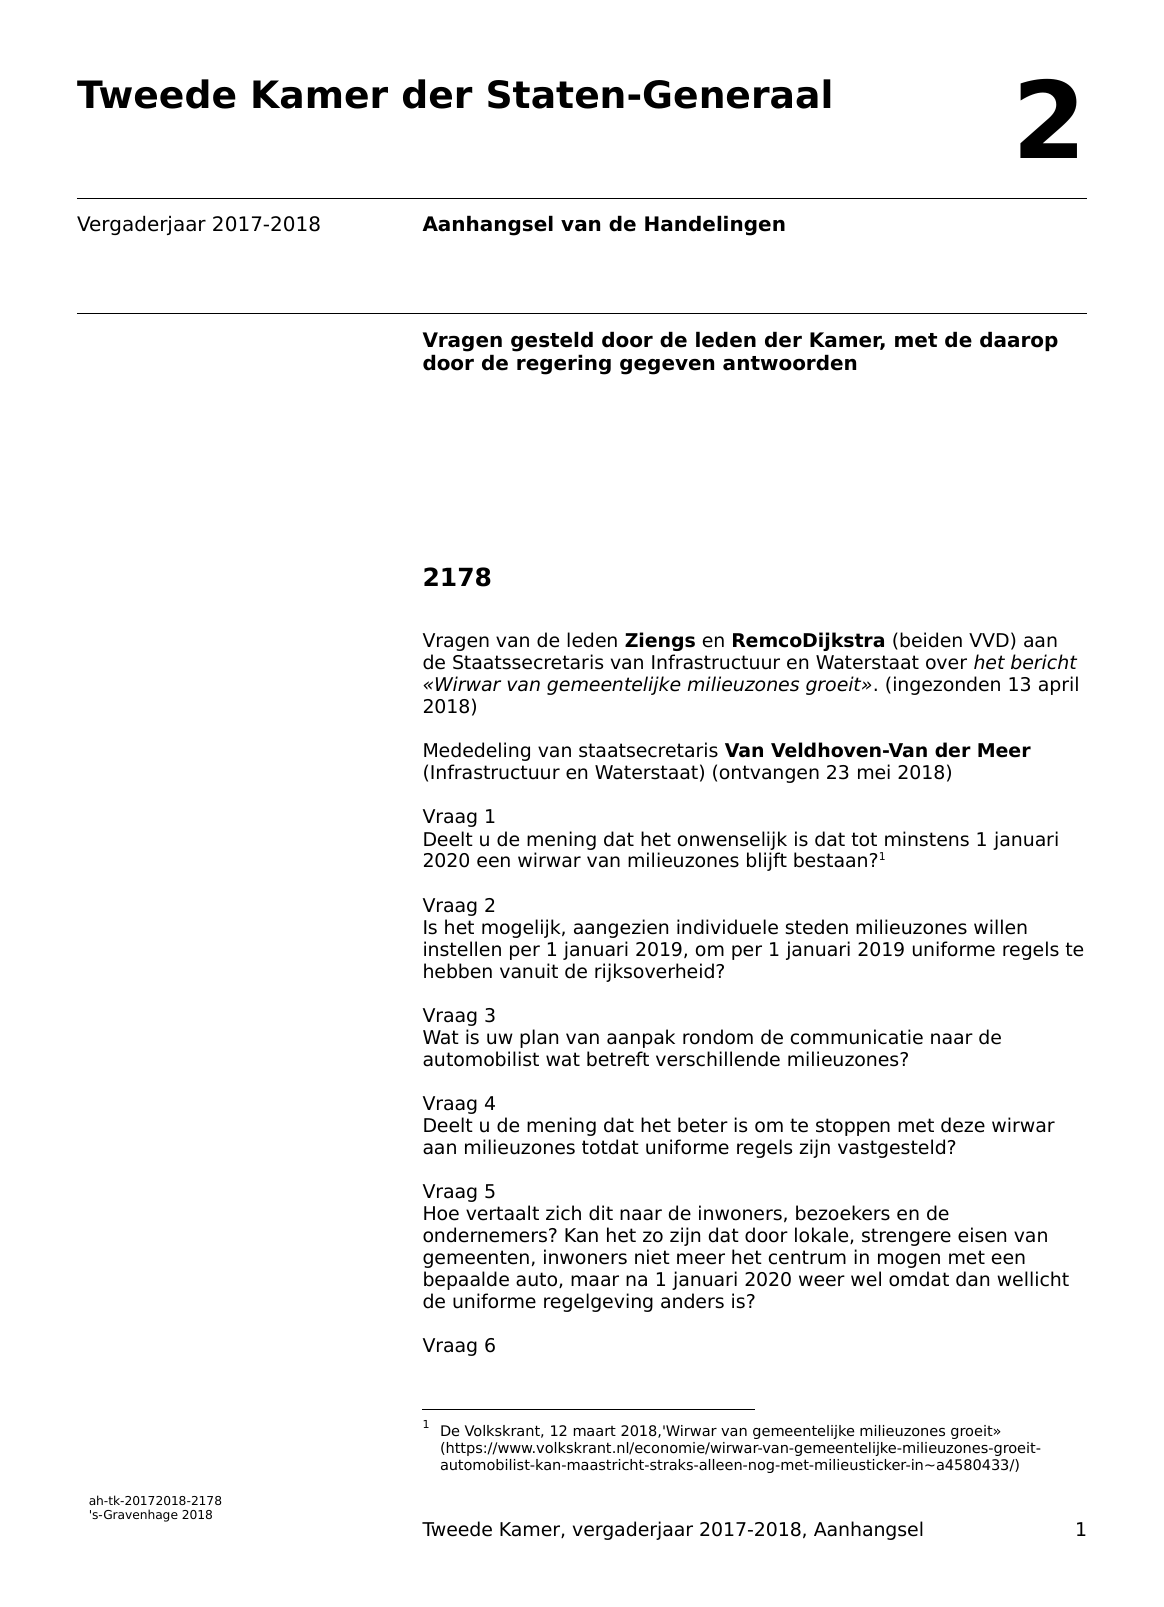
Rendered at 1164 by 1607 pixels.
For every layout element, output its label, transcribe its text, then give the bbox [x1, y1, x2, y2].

table_cell Aanhangsel van de Handelingen [422, 199, 1087, 313]
text Vraag 1 [422, 806, 1087, 828]
text Vraag 2 [422, 894, 1087, 917]
text Is het mogelijk, aangezien individuele steden milieuzones willen instellen per 1 januari 2019, om per 1 januari 2019 uniforme regels te hebben vanuit de rijksoverheid? [422, 917, 1087, 982]
table_header Tweede Kamer der Staten-Generaal [77, 59, 886, 198]
text 2178 [422, 563, 1087, 592]
text Deelt u de mening dat het beter is om te stoppen met deze wirwar aan milieuzones totdat uniforme regels zijn vastgesteld? [422, 1115, 1087, 1159]
text 's-Gravenhage 2018 [88, 1508, 323, 1522]
text Deelt u de mening dat het onwenselijk is dat tot minstens 1 januari 2020 een wirwar van milieuzones blijft bestaan? [422, 828, 1087, 872]
text Wat is uw plan van aanpak rondom de communicatie naar de automobilist wat betreft verschillende milieuzones? [422, 1027, 1087, 1071]
text Mededeling van staatsecretaris Van Veldhoven-Van der Meer (Infrastructuur en Waterstaat) (ontvangen 23 mei 2018) [422, 740, 1087, 784]
text De Volkskrant, 12 maart 2018,'Wirwar van gemeentelijke milieuzones groeit» (https://www.volkskrant.nl/economie/wirwar-van-gemeentelijke-milieuzones-groeit-automobilist-kan-maastricht-straks-alleen-nog-met-milieusticker-in~a4580433/) [422, 1418, 1087, 1474]
text Vragen van de leden Ziengs en RemcoDijkstra (beiden VVD) aan de Staatssecretaris van Infrastructuur en Waterstaat over het bericht «Wirwar van gemeentelijke milieuzones groeit». (ingezonden 13 april 2018) [422, 630, 1087, 718]
text Vraag 3 [422, 1005, 1087, 1027]
text Vraag 4 [422, 1093, 1087, 1115]
table_cell Vergaderjaar 2017-2018 [77, 199, 422, 313]
table_header 2 [886, 59, 1087, 198]
text Vraag 6 [422, 1335, 1087, 1357]
table_cell [77, 314, 422, 375]
text Vraag 5 [422, 1181, 1087, 1203]
table_cell Vragen gesteld door de leden der Kamer, met de daarop door de regering gegeven antwoorden [422, 314, 1087, 375]
text ah-tk-20172018-2178 [88, 1494, 323, 1508]
text Hoe vertaalt zich dit naar de inwoners, bezoekers en de ondernemers? Kan het zo zijn dat door lokale, strengere eisen van gemeenten, inwoners niet meer het centrum in mogen met een bepaalde auto, maar na 1 januari 2020 weer wel omdat dan wellicht de uniforme regelgeving anders is? [422, 1203, 1087, 1313]
